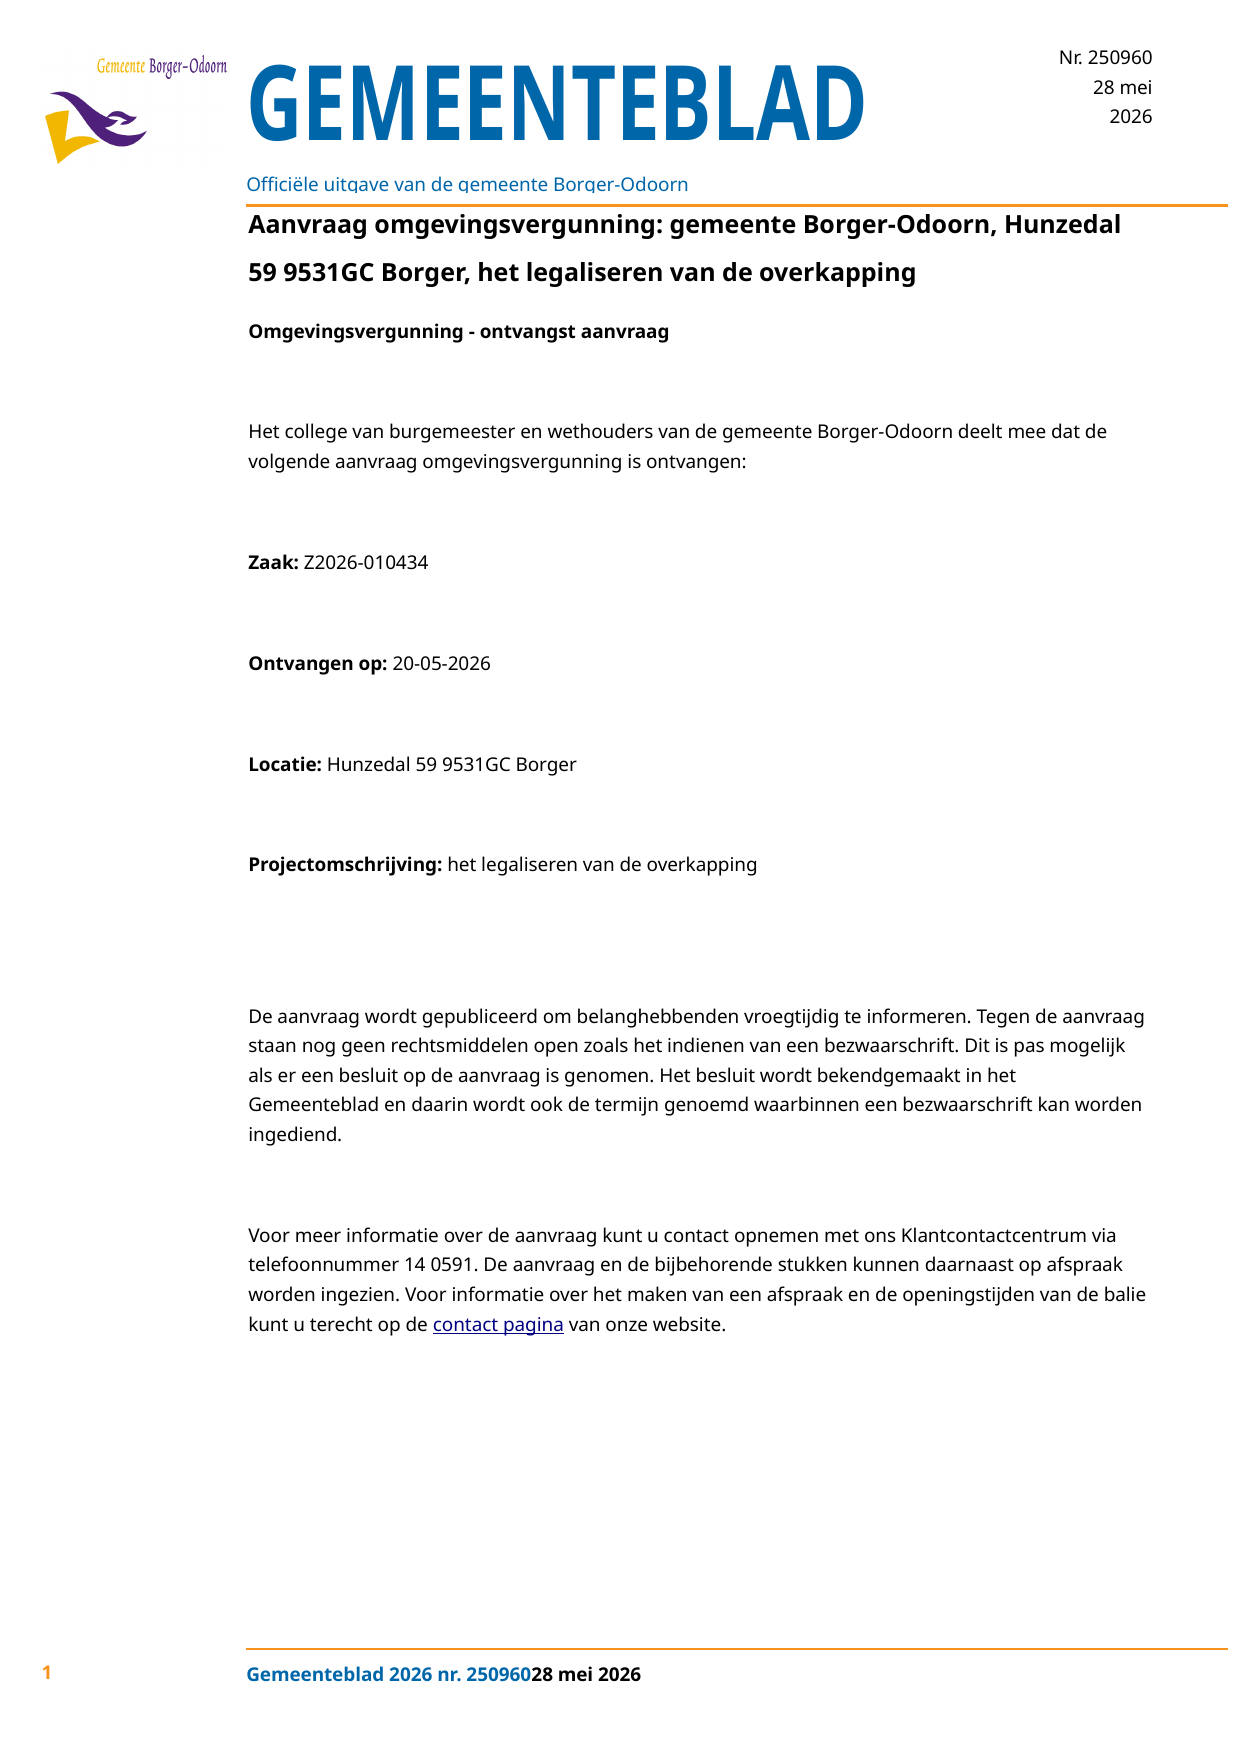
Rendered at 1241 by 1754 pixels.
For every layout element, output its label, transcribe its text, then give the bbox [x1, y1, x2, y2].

text Zaak: Z2026-010434 [248, 549, 1152, 575]
text Ontvangen op: 20-05-2026 [248, 650, 1152, 676]
picture [41, 47, 231, 172]
text Omgevingsvergunning - ontvangst aanvraag [248, 318, 1152, 344]
text Het college van burgemeester en wethouders van de gemeente Borger-Odoorn deelt mee dat de volgende aanvraag omgevingsvergunning is ontvangen: [248, 419, 1152, 474]
text Projectomschrijving: het legaliseren van de overkapping [248, 852, 1152, 877]
text Voor meer informatie over de aanvraag kunt u contact opnemen met ons Klantcontactcentrum via telefoonnummer 14 0591. De aanvraag en de bijbehorende stukken kunnen daarnaast op afspraak worden ingezien. Voor informatie over het maken van een afspraak en de openingstijden van de balie kunt u terecht op de contact pagina van onze website. [248, 1222, 1152, 1337]
text De aanvraag wordt gepubliceerd om belanghebbenden vroegtijdig te informeren. Tegen de aanvraag staan nog geen rechtsmiddelen open zoals het indienen van een bezwaarschrift. Dit is pas mogelijk als er een besluit op de aanvraag is genomen. Het besluit wordt bekendgemaakt in het Gemeenteblad en daarin wordt ook de termijn genoemd waarbinnen een bezwaarschrift kan worden ingediend. [248, 1003, 1152, 1147]
text Locatie: Hunzedal 59 9531GC Borger [248, 751, 1152, 777]
text Aanvraag omgevingsvergunning: gemeente Borger-Odoorn, Hunzedal 59 9531GC Borger, het legaliseren van de overkapping [248, 207, 1152, 288]
